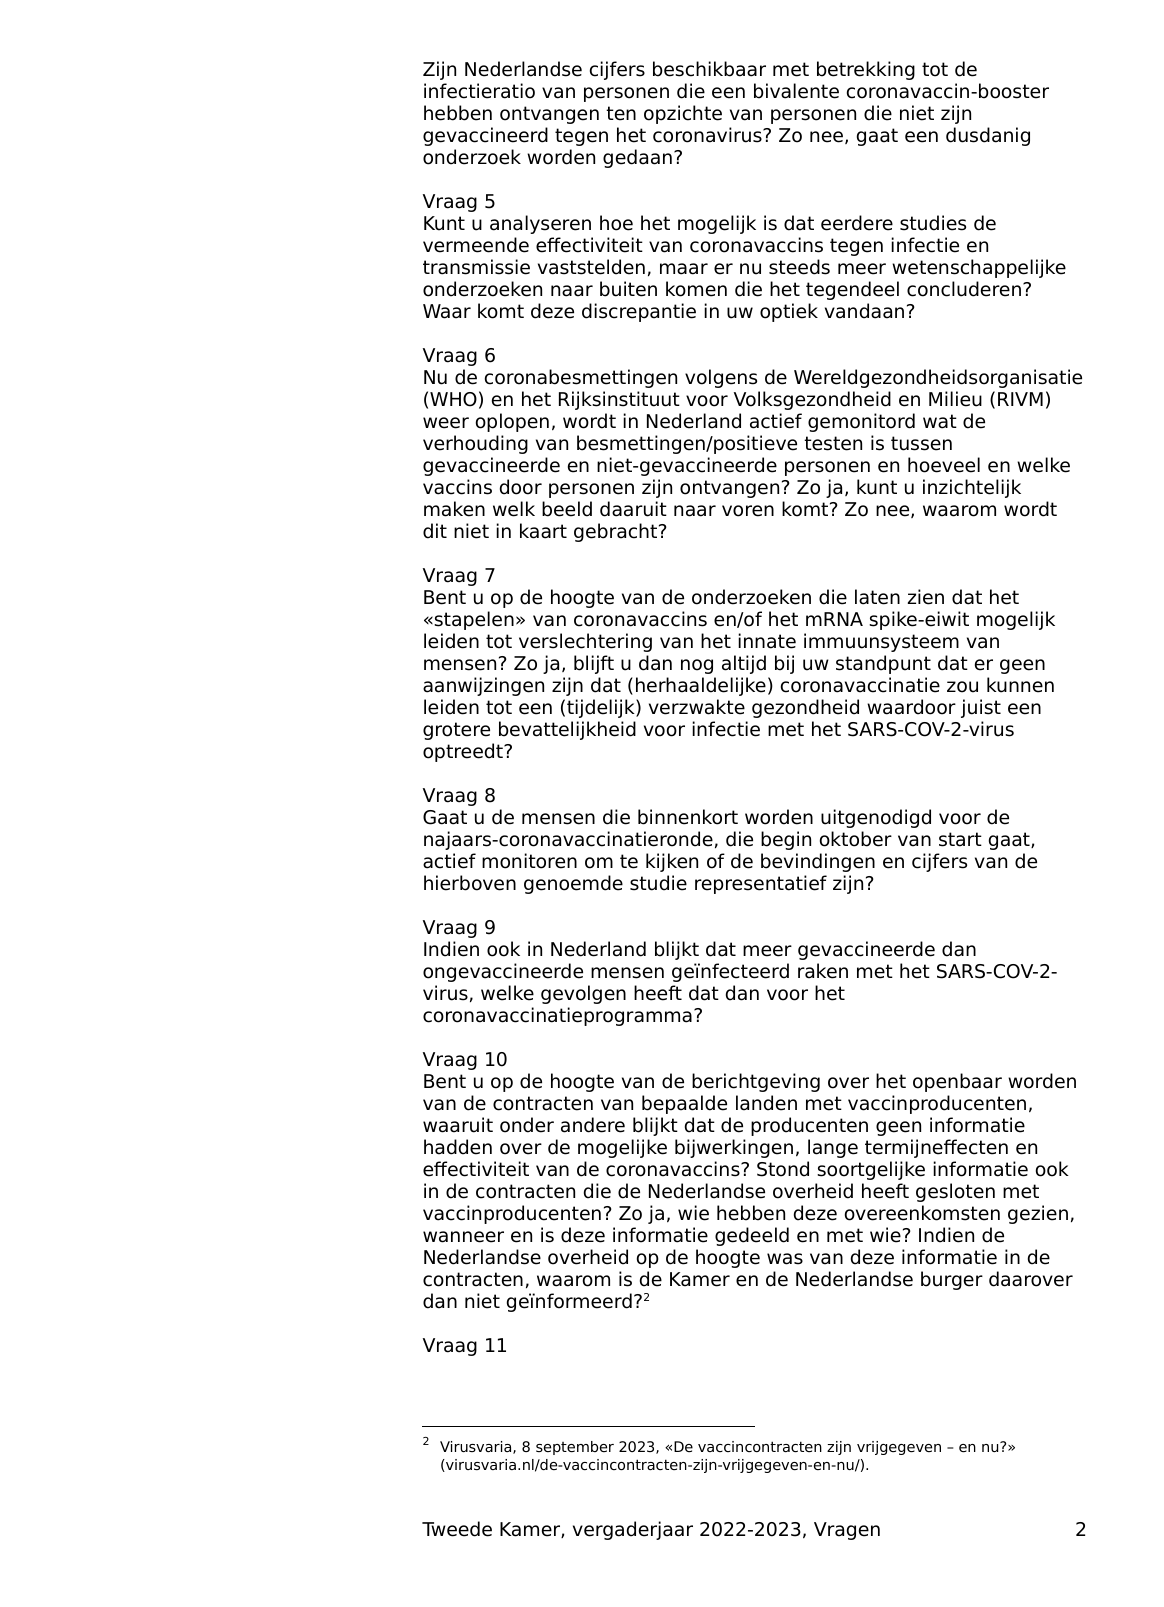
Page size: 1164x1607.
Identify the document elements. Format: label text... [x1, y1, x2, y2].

text Vraag 6 [422, 345, 1087, 367]
text Vraag 5 [422, 191, 1087, 213]
text Kunt u analyseren hoe het mogelijk is dat eerdere studies de vermeende effectiviteit van coronavaccins tegen infectie en transmissie vaststelden, maar er nu steeds meer wetenschappelijke onderzoeken naar buiten komen die het tegendeel concluderen? Waar komt deze discrepantie in uw optiek vandaan? [422, 213, 1087, 323]
text Nu de coronabesmettingen volgens de Wereldgezondheidsorganisatie (WHO) en het Rijksinstituut voor Volksgezondheid en Milieu (RIVM) weer oplopen, wordt in Nederland actief gemonitord wat de verhouding van besmettingen/positieve testen is tussen gevaccineerde en niet-gevaccineerde personen en hoeveel en welke vaccins door personen zijn ontvangen? Zo ja, kunt u inzichtelijk maken welk beeld daaruit naar voren komt? Zo nee, waarom wordt dit niet in kaart gebracht? [422, 367, 1087, 543]
text Bent u op de hoogte van de berichtgeving over het openbaar worden van de contracten van bepaalde landen met vaccinproducenten, waaruit onder andere blijkt dat de producenten geen informatie hadden over de mogelijke bijwerkingen, lange termijneffecten en effectiviteit van de coronavaccins? Stond soortgelijke informatie ook in de contracten die de Nederlandse overheid heeft gesloten met vaccinproducenten? Zo ja, wie hebben deze overeenkomsten gezien, wanneer en is deze informatie gedeeld en met wie? Indien de Nederlandse overheid op de hoogte was van deze informatie in de contracten, waarom is de Kamer en de Nederlandse burger daarover dan niet geïnformeerd? [422, 1071, 1087, 1313]
text Vraag 8 [422, 785, 1087, 807]
text Vraag 10 [422, 1049, 1087, 1071]
text Virusvaria, 8 september 2023, «De vaccincontracten zijn vrijgegeven – en nu?» (virusvaria.nl/de-vaccincontracten-zijn-vrijgegeven-en-nu/). [422, 1435, 1087, 1474]
text Vraag 7 [422, 565, 1087, 587]
text Zijn Nederlandse cijfers beschikbaar met betrekking tot de infectieratio van personen die een bivalente coronavaccin-booster hebben ontvangen ten opzichte van personen die niet zijn gevaccineerd tegen het coronavirus? Zo nee, gaat een dusdanig onderzoek worden gedaan? [422, 59, 1087, 169]
text Gaat u de mensen die binnenkort worden uitgenodigd voor de najaars-coronavaccinatieronde, die begin oktober van start gaat, actief monitoren om te kijken of de bevindingen en cijfers van de hierboven genoemde studie representatief zijn? [422, 807, 1087, 895]
text Vraag 9 [422, 917, 1087, 939]
text Indien ook in Nederland blijkt dat meer gevaccineerde dan ongevaccineerde mensen geïnfecteerd raken met het SARS-COV-2-virus, welke gevolgen heeft dat dan voor het coronavaccinatieprogramma? [422, 939, 1087, 1027]
text Bent u op de hoogte van de onderzoeken die laten zien dat het «stapelen» van coronavaccins en/of het mRNA spike-eiwit mogelijk leiden tot verslechtering van het innate immuunsysteem van mensen? Zo ja, blijft u dan nog altijd bij uw standpunt dat er geen aanwijzingen zijn dat (herhaaldelijke) coronavaccinatie zou kunnen leiden tot een (tijdelijk) verzwakte gezondheid waardoor juist een grotere bevattelijkheid voor infectie met het SARS-COV-2-virus optreedt? [422, 587, 1087, 763]
text Vraag 11 [422, 1335, 1087, 1357]
